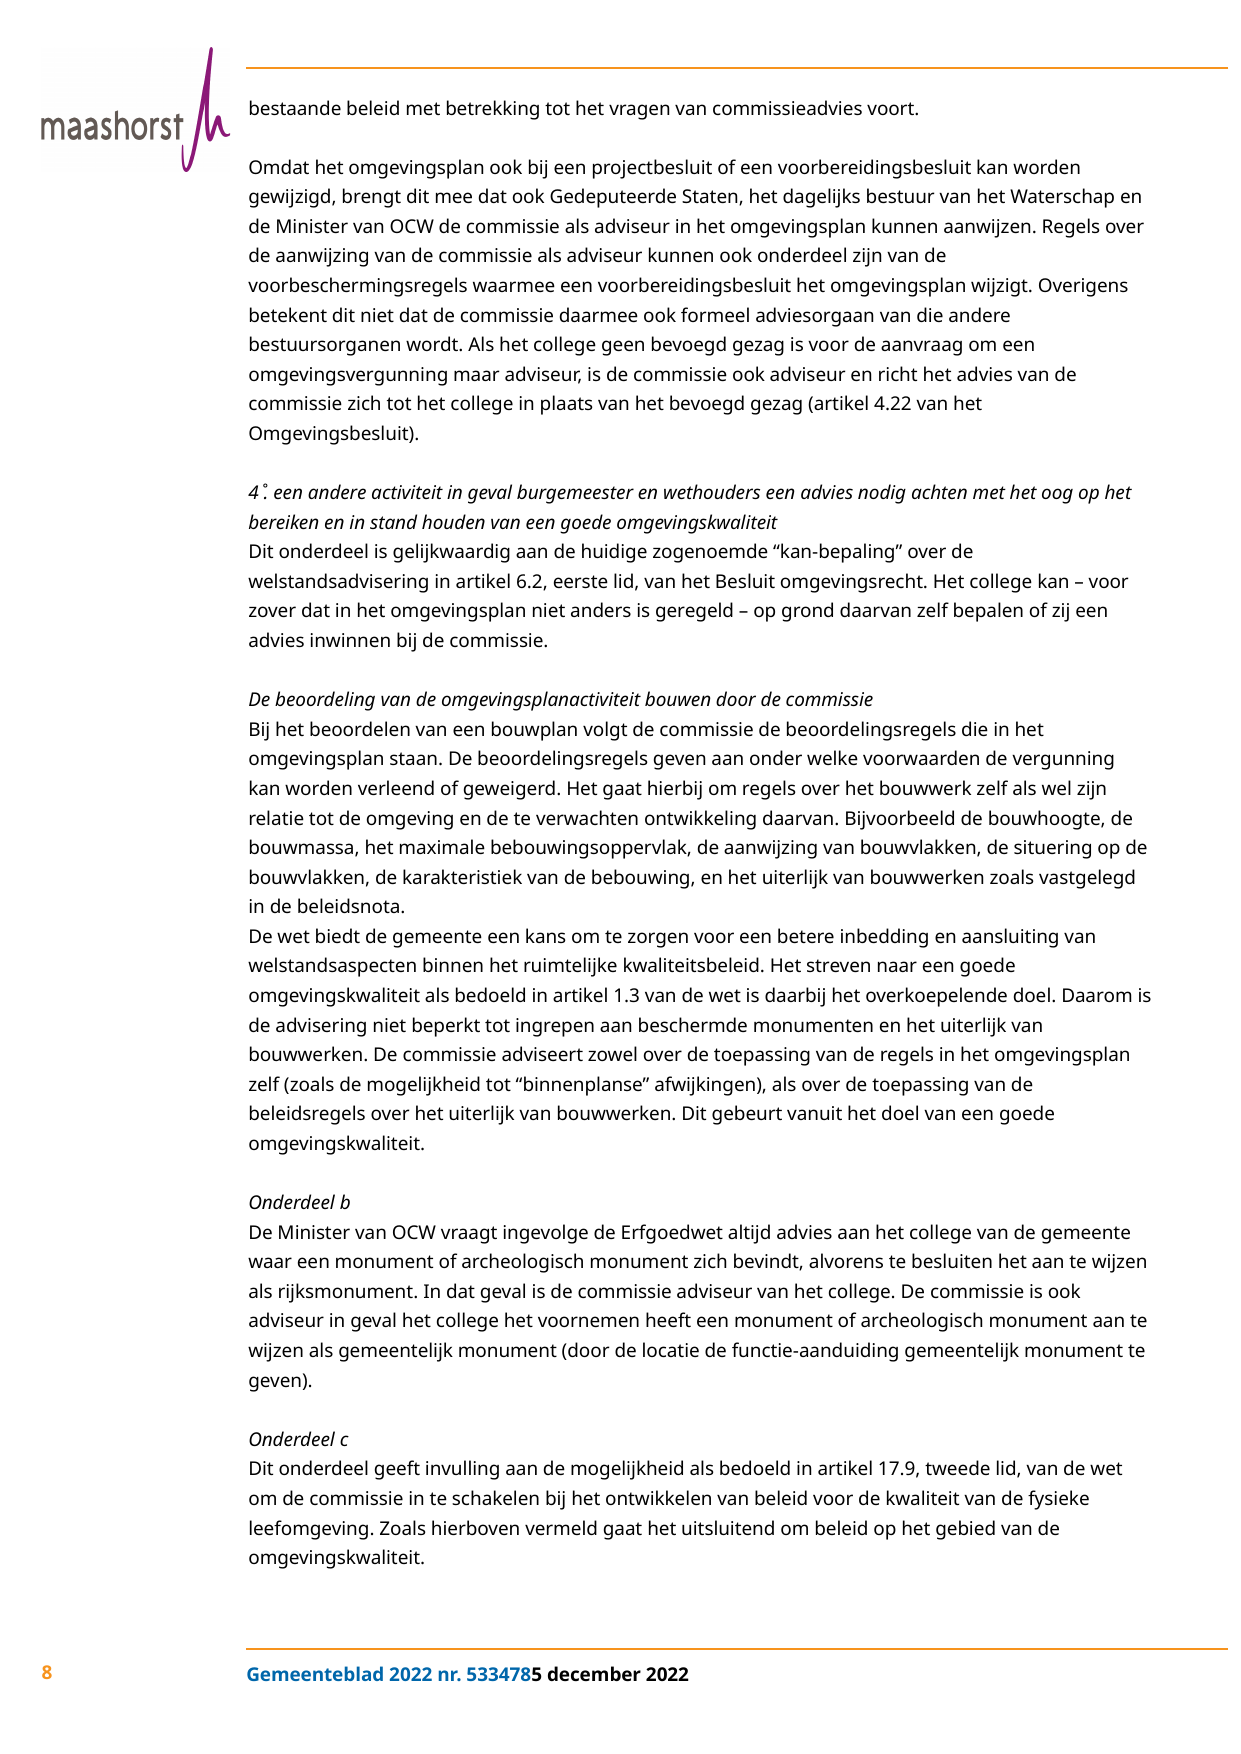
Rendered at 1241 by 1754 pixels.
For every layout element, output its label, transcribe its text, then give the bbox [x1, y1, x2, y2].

text bestaande beleid met betrekking tot het vragen van commissieadvies voort. [248, 95, 1152, 121]
text De Minister van OCW vraagt ingevolge de Erfgoedwet altijd advies aan het college van de gemeente waar een monument of archeologisch monument zich bevindt, alvorens te besluiten het aan te wijzen als rijksmonument. In dat geval is de commissie adviseur van het college. De commissie is ook adviseur in geval het college het voornemen heeft een monument of archeologisch monument aan te wijzen als gemeentelijk monument (door de locatie de functie-aanduiding gemeentelijk monument te geven). [248, 1219, 1152, 1393]
text Onderdeel c [248, 1426, 1152, 1452]
text Omdat het omgevingsplan ook bij een projectbesluit of een voorbereidingsbesluit kan worden gewijzigd, brengt dit mee dat ook Gedeputeerde Staten, het dagelijks bestuur van het Waterschap en de Minister van OCW de commissie als adviseur in het omgevingsplan kunnen aanwijzen. Regels over de aanwijzing van de commissie als adviseur kunnen ook onderdeel zijn van de voorbeschermingsregels waarmee een voorbereidingsbesluit het omgevingsplan wijzigt. Overigens betekent dit niet dat de commissie daarmee ook formeel adviesorgaan van die andere bestuursorganen wordt. Als het college geen bevoegd gezag is voor de aanvraag om een omgevingsvergunning maar adviseur, is de commissie ook adviseur en richt het advies van de commissie zich tot het college in plaats van het bevoegd gezag (artikel 4.22 van het Omgevingsbesluit). [248, 154, 1152, 446]
text Dit onderdeel is gelijkwaardig aan de huidige zogenoemde “kan-bepaling” over de welstandsadvisering in artikel 6.2, eerste lid, van het Besluit omgevingsrecht. Het college kan – voor zover dat in het omgevingsplan niet anders is geregeld – op grond daarvan zelf bepalen of zij een advies inwinnen bij de commissie. [248, 538, 1152, 653]
text De wet biedt de gemeente een kans om te zorgen voor een betere inbedding en aansluiting van welstandsaspecten binnen het ruimtelijke kwaliteitsbeleid. Het streven naar een goede omgevingskwaliteit als bedoeld in artikel 1.3 van de wet is daarbij het overkoepelende doel. Daarom is de advisering niet beperkt tot ingrepen aan beschermde monumenten en het uiterlijk van bouwwerken. De commissie adviseert zowel over de toepassing van de regels in het omgevingsplan zelf (zoals de mogelijkheid tot “binnenplanse” afwijkingen), als over de toepassing van de beleidsregels over het uiterlijk van bouwwerken. Dit gebeurt vanuit het doel van een goede omgevingskwaliteit. [248, 923, 1152, 1156]
text Bij het beoordelen van een bouwplan volgt de commissie de beoordelingsregels die in het omgevingsplan staan. De beoordelingsregels geven aan onder welke voorwaarden de vergunning kan worden verleend of geweigerd. Het gaat hierbij om regels over het bouwwerk zelf als wel zijn relatie tot de omgeving en de te verwachten ontwikkeling daarvan. Bijvoorbeeld de bouwhoogte, de bouwmassa, het maximale bebouwingsoppervlak, de aanwijzing van bouwvlakken, de situering op de bouwvlakken, de karakteristiek van de bebouwing, en het uiterlijk van bouwwerken zoals vastgelegd in de beleidsnota. [248, 716, 1152, 919]
picture [41, 47, 231, 172]
text 4 ̊. een andere activiteit in geval burgemeester en wethouders een advies nodig achten met het oog op het bereiken en in stand houden van een goede omgevingskwaliteit [248, 479, 1152, 535]
text Dit onderdeel geeft invulling aan de mogelijkheid als bedoeld in artikel 17.9, tweede lid, van de wet om de commissie in te schakelen bij het ontwikkelen van beleid voor de kwaliteit van de fysieke leefomgeving. Zoals hierboven vermeld gaat het uitsluitend om beleid op het gebied van de omgevingskwaliteit. [248, 1456, 1152, 1570]
text De beoordeling van de omgevingsplanactiviteit bouwen door de commissie [248, 686, 1152, 712]
text Onderdeel b [248, 1189, 1152, 1215]
